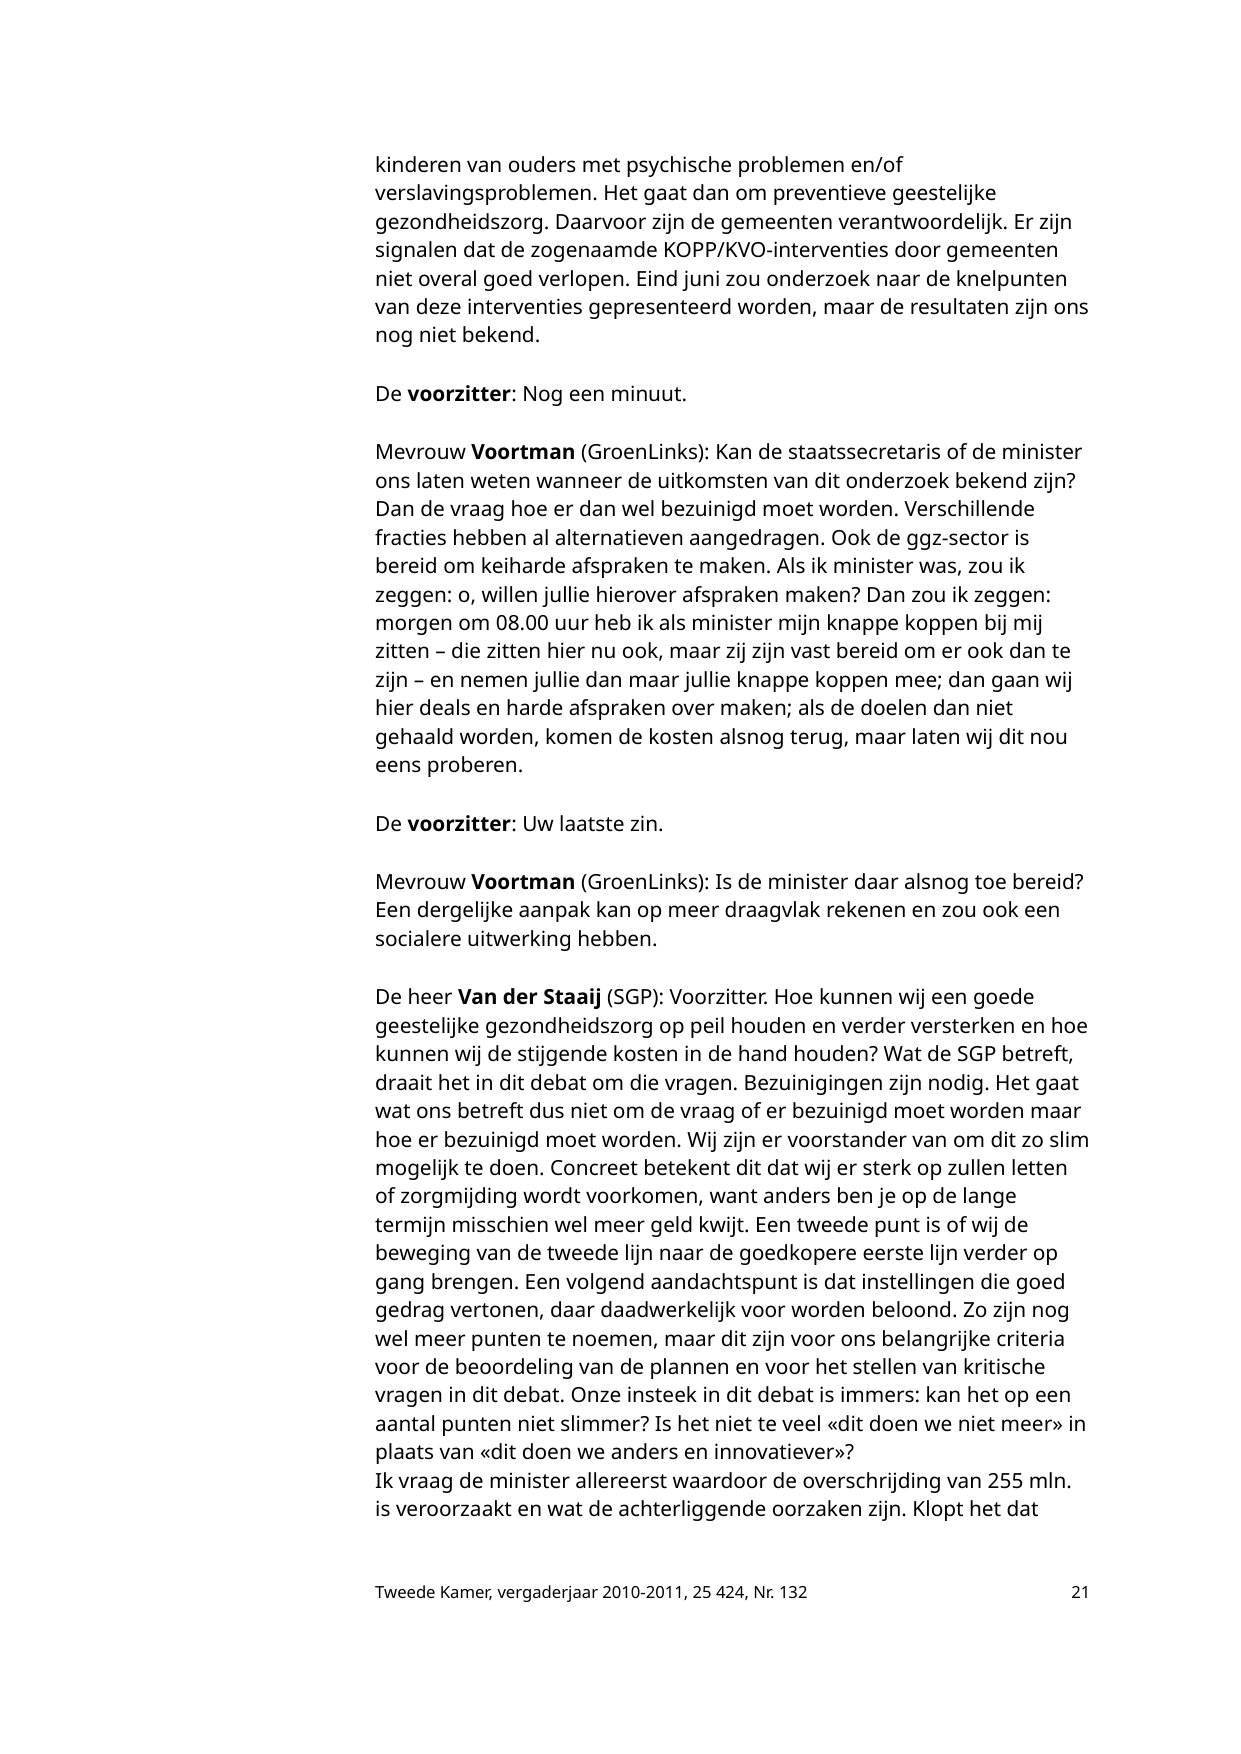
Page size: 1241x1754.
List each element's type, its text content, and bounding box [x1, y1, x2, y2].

text De voorzitter: Uw laatste zin. [375, 809, 1090, 837]
text Mevrouw Voortman (GroenLinks): Is de minister daar alsnog toe bereid? Een dergelijke aanpak kan op meer draagvlak rekenen en zou ook een socialere uitwerking hebben. [375, 867, 1090, 952]
text De heer Van der Staaij (SGP): Voorzitter. Hoe kunnen wij een goede geestelijke gezondheidszorg op peil houden en verder versterken en hoe kunnen wij de stijgende kosten in de hand houden? Wat de SGP betreft, draait het in dit debat om die vragen. Bezuinigingen zijn nodig. Het gaat wat ons betreft dus niet om de vraag of er bezuinigd moet worden maar hoe er bezuinigd moet worden. Wij zijn er voorstander van om dit zo slim mogelijk te doen. Concreet betekent dit dat wij er sterk op zullen letten of zorgmijding wordt voorkomen, want anders ben je op de lange termijn misschien wel meer geld kwijt. Een tweede punt is of wij de beweging van de tweede lijn naar de goedkopere eerste lijn verder op gang brengen. Een volgend aandachtspunt is dat instellingen die goed gedrag vertonen, daar daadwerkelijk voor worden beloond. Zo zijn nog wel meer punten te noemen, maar dit zijn voor ons belangrijke criteria voor de beoordeling van de plannen en voor het stellen van kritische vragen in dit debat. Onze insteek in dit debat is immers: kan het op een aantal punten niet slimmer? Is het niet te veel «dit doen we niet meer» in plaats van «dit doen we anders en innovatiever»? [375, 982, 1090, 1466]
text Dan de vraag hoe er dan wel bezuinigd moet worden. Verschillende fracties hebben al alternatieven aangedragen. Ook de ggz-sector is bereid om keiharde afspraken te maken. Als ik minister was, zou ik zeggen: o, willen jullie hierover afspraken maken? Dan zou ik zeggen: morgen om 08.00 uur heb ik als minister mijn knappe koppen bij mij zitten – die zitten hier nu ook, maar zij zijn vast bereid om er ook dan te zijn – en nemen jullie dan maar jullie knappe koppen mee; dan gaan wij hier deals en harde afspraken over maken; als de doelen dan niet gehaald worden, komen de kosten alsnog terug, maar laten wij dit nou eens proberen. [375, 494, 1090, 779]
text De voorzitter: Nog een minuut. [375, 379, 1090, 407]
text Mevrouw Voortman (GroenLinks): Kan de staatssecretaris of de minister ons laten weten wanneer de uitkomsten van dit onderzoek bekend zijn? [375, 437, 1090, 494]
text kinderen van ouders met psychische problemen en/of verslavingsproblemen. Het gaat dan om preventieve geestelijke gezondheidszorg. Daarvoor zijn de gemeenten verantwoordelijk. Er zijn signalen dat de zogenaamde KOPP/KVO-interventies door gemeenten niet overal goed verlopen. Eind juni zou onderzoek naar de knelpunten van deze interventies gepresenteerd worden, maar de resultaten zijn ons nog niet bekend. [375, 150, 1090, 349]
text Ik vraag de minister allereerst waardoor de overschrijding van 255 mln. is veroorzaakt en wat de achterliggende oorzaken zijn. Klopt het dat [375, 1466, 1090, 1523]
